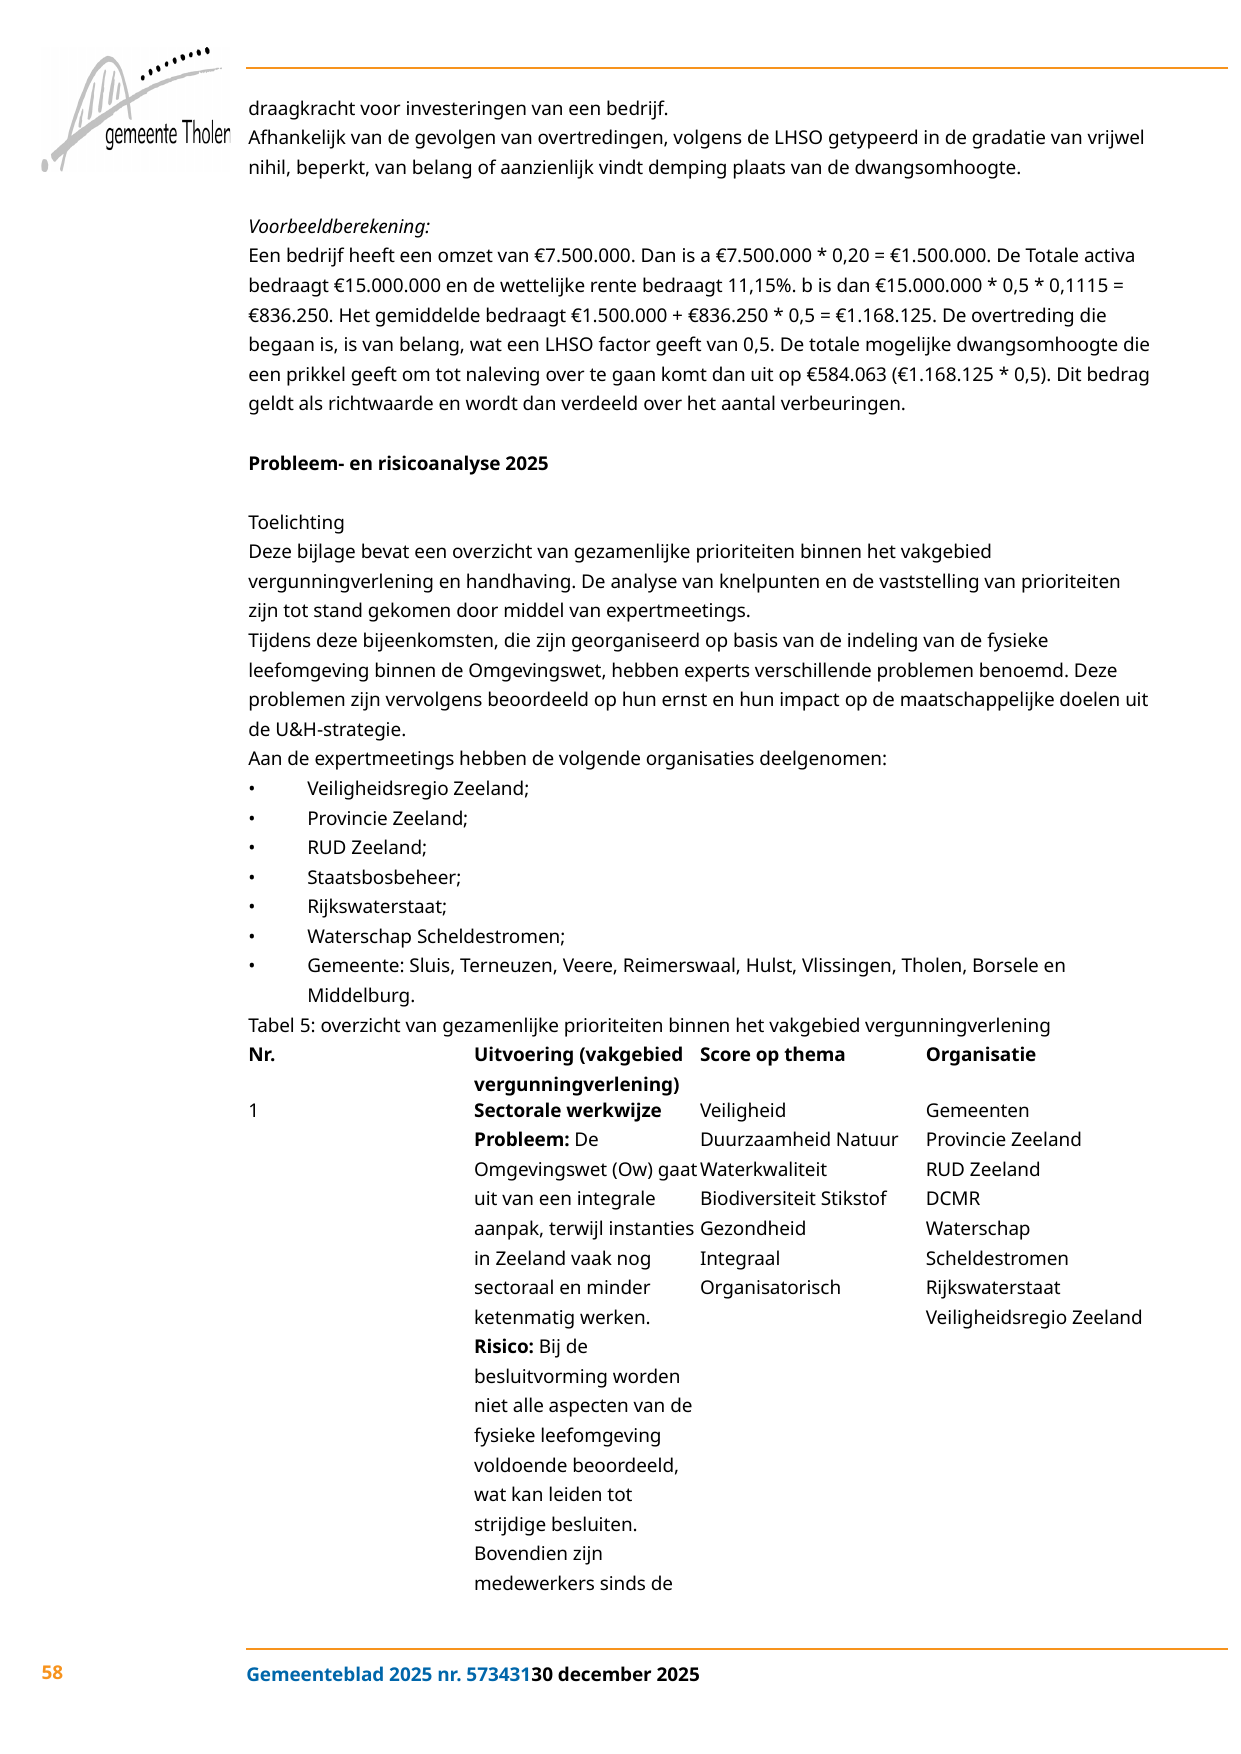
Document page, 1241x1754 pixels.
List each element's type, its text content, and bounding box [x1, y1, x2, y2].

text Tijdens deze bijeenkomsten, die zijn georganiseerd op basis van de indeling van de fysieke leefomgeving binnen de Omgevingswet, hebben experts verschillende problemen benoemd. Deze problemen zijn vervolgens beoordeeld op hun ernst en hun impact op de maatschappelijke doelen uit de U&H-strategie. [248, 627, 1152, 742]
text draagkracht voor investeringen van een bedrijf. [248, 95, 1152, 121]
list Gemeente: Sluis, Terneuzen, Veere, Reimerswaal, Hulst, Vlissingen, Tholen, Borsele en Middelburg. [248, 953, 1152, 1008]
table_cell Sectorale werkwijze Probleem: De Omgevingswet (Ow) gaat uit van een integrale aanpak, terwijl instanties in Zeeland vaak nog sectoraal en minder ketenmatig werken. Risico: Bij de besluitvorming worden niet alle aspecten van de fysieke leefomgeving voldoende beoordeeld, wat kan leiden tot strijdige besluiten. Bovendien zijn medewerkers sinds de [474, 1097, 700, 1596]
table_header Organisatie [926, 1042, 1152, 1097]
table_header Nr. [248, 1042, 474, 1097]
text Aan de expertmeetings hebben de volgende organisaties deelgenomen: [248, 746, 1152, 771]
list Veiligheidsregio Zeeland; [248, 775, 1152, 801]
table_cell Veiligheid Duurzaamheid Natuur Waterkwaliteit Biodiversiteit Stikstof Gezondheid Integraal Organisatorisch [700, 1097, 926, 1596]
list RUD Zeeland; [248, 834, 1152, 860]
text Voorbeeldberekening: [248, 213, 1152, 239]
picture [41, 47, 231, 172]
list Rijkswaterstaat; [248, 893, 1152, 919]
list Staatsbosbeheer; [248, 864, 1152, 890]
list Waterschap Scheldestromen; [248, 923, 1152, 949]
table_header Uitvoering (vakgebied vergunningverlening) [474, 1042, 700, 1097]
text Een bedrijf heeft een omzet van €7.500.000. Dan is a €7.500.000 * 0,20 = €1.500.000. De Totale activa bedraagt €15.000.000 en de wettelijke rente bedraagt 11,15%. b is dan €15.000.000 * 0,5 * 0,1115 = €836.250. Het gemiddelde bedraagt €1.500.000 + €836.250 * 0,5 = €1.168.125. De overtreding die begaan is, is van belang, wat een LHSO factor geeft van 0,5. De totale mogelijke dwangsomhoogte die een prikkel geeft om tot naleving over te gaan komt dan uit op €584.063 (€1.168.125 * 0,5). Dit bedrag geldt als richtwaarde en wordt dan verdeeld over het aantal verbeuringen. [248, 243, 1152, 416]
text Probleem- en risicoanalyse 2025 [248, 450, 1152, 476]
table_cell Gemeenten Provincie Zeeland RUD Zeeland DCMR Waterschap Scheldestromen Rijkswaterstaat Veiligheidsregio Zeeland [926, 1097, 1152, 1596]
text Tabel 5: overzicht van gezamenlijke prioriteiten binnen het vakgebied vergunningverlening [248, 1012, 1152, 1038]
table_header Score op thema [700, 1042, 926, 1097]
text Afhankelijk van de gevolgen van overtredingen, volgens de LHSO getypeerd in de gradatie van vrijwel nihil, beperkt, van belang of aanzienlijk vindt demping plaats van de dwangsomhoogte. [248, 124, 1152, 180]
text Deze bijlage bevat een overzicht van gezamenlijke prioriteiten binnen het vakgebied vergunningverlening en handhaving. De analyse van knelpunten en de vaststelling van prioriteiten zijn tot stand gekomen door middel van expertmeetings. [248, 538, 1152, 623]
text Toelichting [248, 509, 1152, 535]
list Provincie Zeeland; [248, 805, 1152, 831]
table_cell 1 [248, 1097, 474, 1596]
